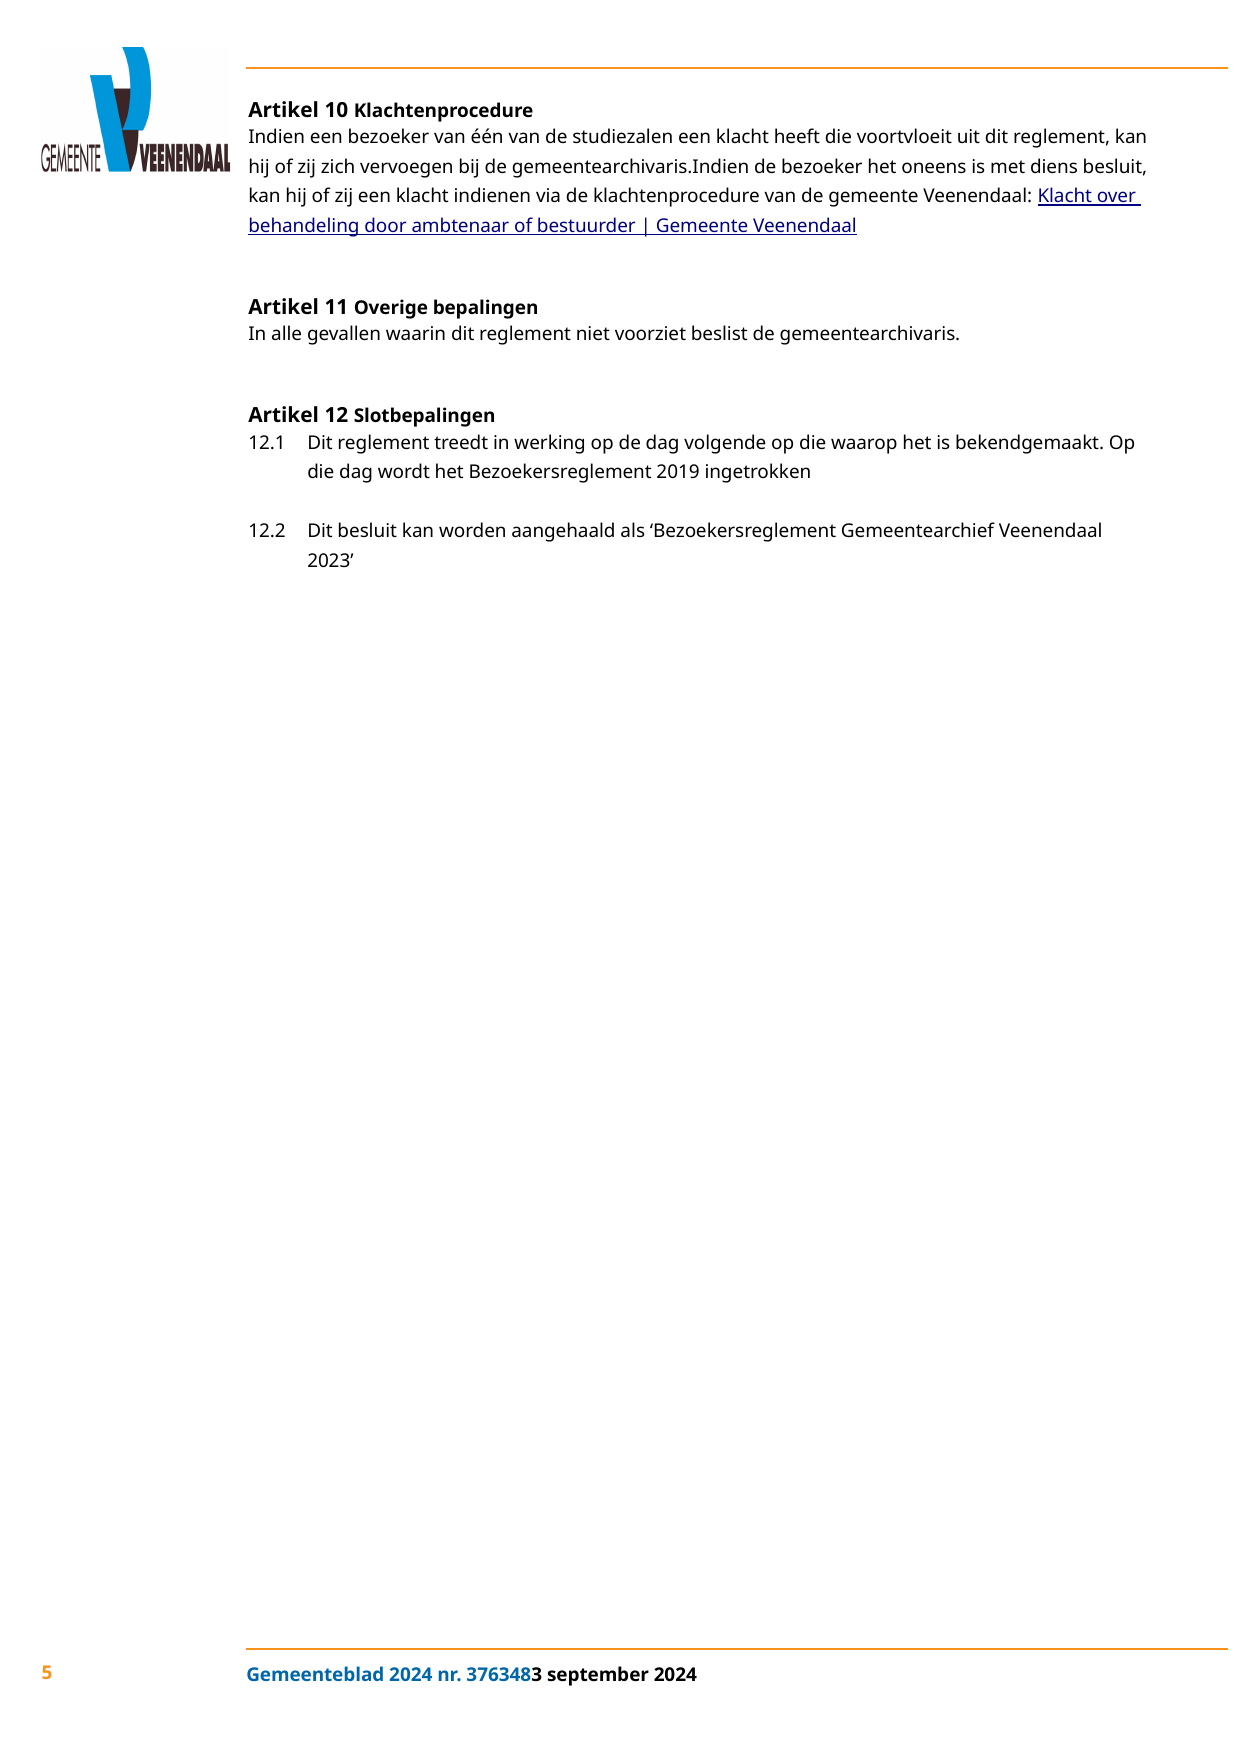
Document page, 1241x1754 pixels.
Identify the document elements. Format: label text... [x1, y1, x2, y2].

text Artikel 11 Overige bepalingen [248, 292, 1152, 320]
picture [41, 47, 130, 172]
text In alle gevallen waarin dit reglement niet voorziet beslist de gemeentearchivaris. [248, 320, 1152, 346]
list Dit reglement treedt in werking op de dag volgende op die waarop het is bekendgemaakt. Op die dag wordt het Bezoekersreglement 2019 ingetrokken [248, 429, 1152, 484]
text Artikel 10 Klachtenprocedure [248, 95, 1152, 123]
picture [123, 47, 231, 172]
text Artikel 12 Slotbepalingen [248, 400, 1152, 429]
list Dit besluit kan worden aangehaald als ‘Bezoekersreglement Gemeentearchief Veenendaal 2023’ [248, 518, 1152, 573]
text Indien een bezoeker van één van de studiezalen een klacht heeft die voortvloeit uit dit reglement, kan hij of zij zich vervoegen bij de gemeentearchivaris.Indien de bezoeker het oneens is met diens besluit, kan hij of zij een klacht indienen via de klachtenprocedure van de gemeente Veenendaal: Klacht over behandeling door ambtenaar of bestuurder | Gemeente Veenendaal [248, 123, 1152, 238]
